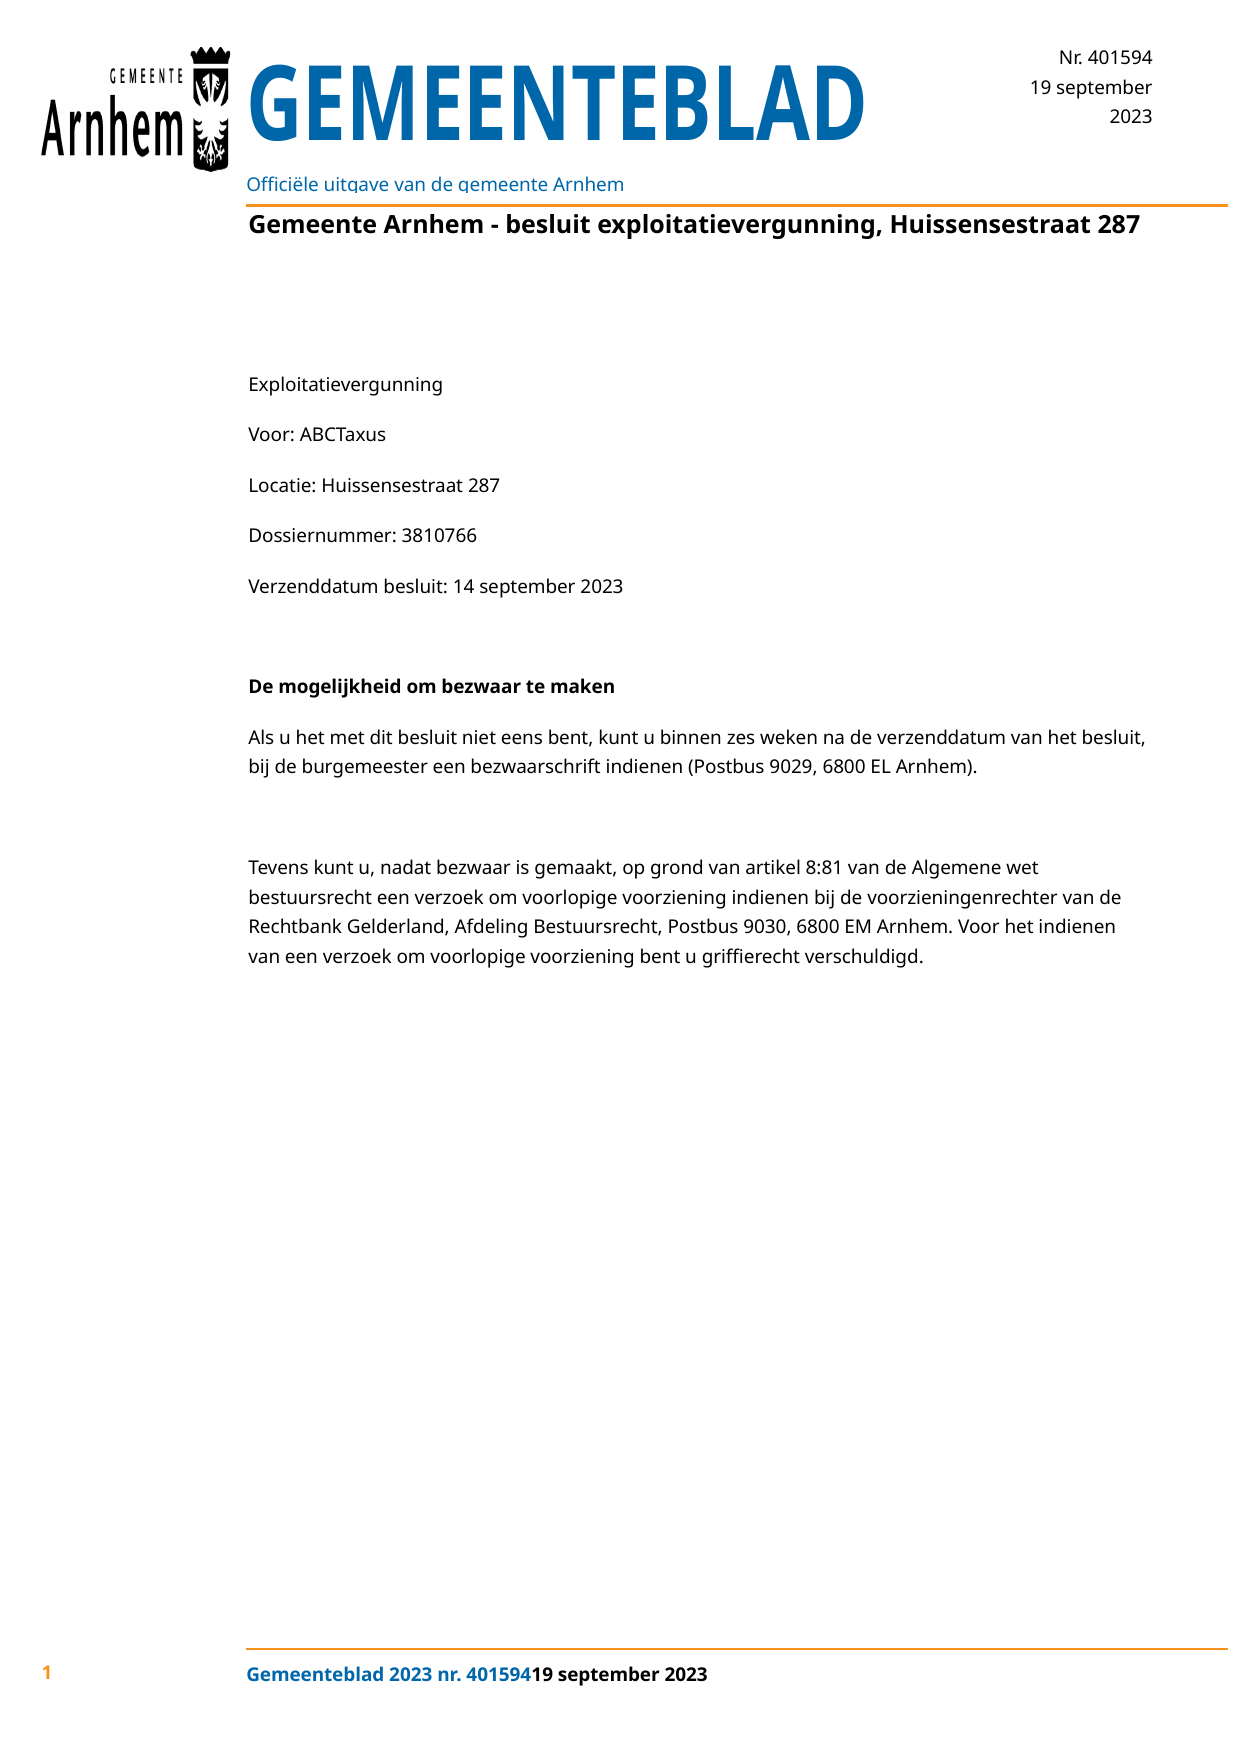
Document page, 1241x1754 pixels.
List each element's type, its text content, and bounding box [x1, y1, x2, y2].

text Dossiernummer: 3810766 [248, 522, 1152, 548]
text Verzenddatum besluit: 14 september 2023 [248, 573, 1152, 598]
text Tevens kunt u, nadat bezwaar is gemaakt, op grond van artikel 8:81 van de Algemene wet bestuursrecht een verzoek om voorlopige voorziening indienen bij de voorzieningenrechter van de Rechtbank Gelderland, Afdeling Bestuursrecht, Postbus 9030, 6800 EM Arnhem. Voor het indienen van een verzoek om voorlopige voorziening bent u griffierecht verschuldigd. [248, 854, 1152, 969]
text Voor: ABCTaxus [248, 422, 1152, 447]
text Locatie: Huissensestraat 287 [248, 472, 1152, 498]
text Exploitatievergunning [248, 371, 1152, 397]
text De mogelijkheid om bezwaar te maken [248, 674, 1152, 699]
text Als u het met dit besluit niet eens bent, kunt u binnen zes weken na de verzenddatum van het besluit, bij de burgemeester een bezwaarschrift indienen (Postbus 9029, 6800 EL Arnhem). [248, 724, 1152, 779]
picture [41, 47, 231, 172]
text Gemeente Arnhem - besluit exploitatievergunning, Huissensestraat 287 [248, 207, 1152, 241]
